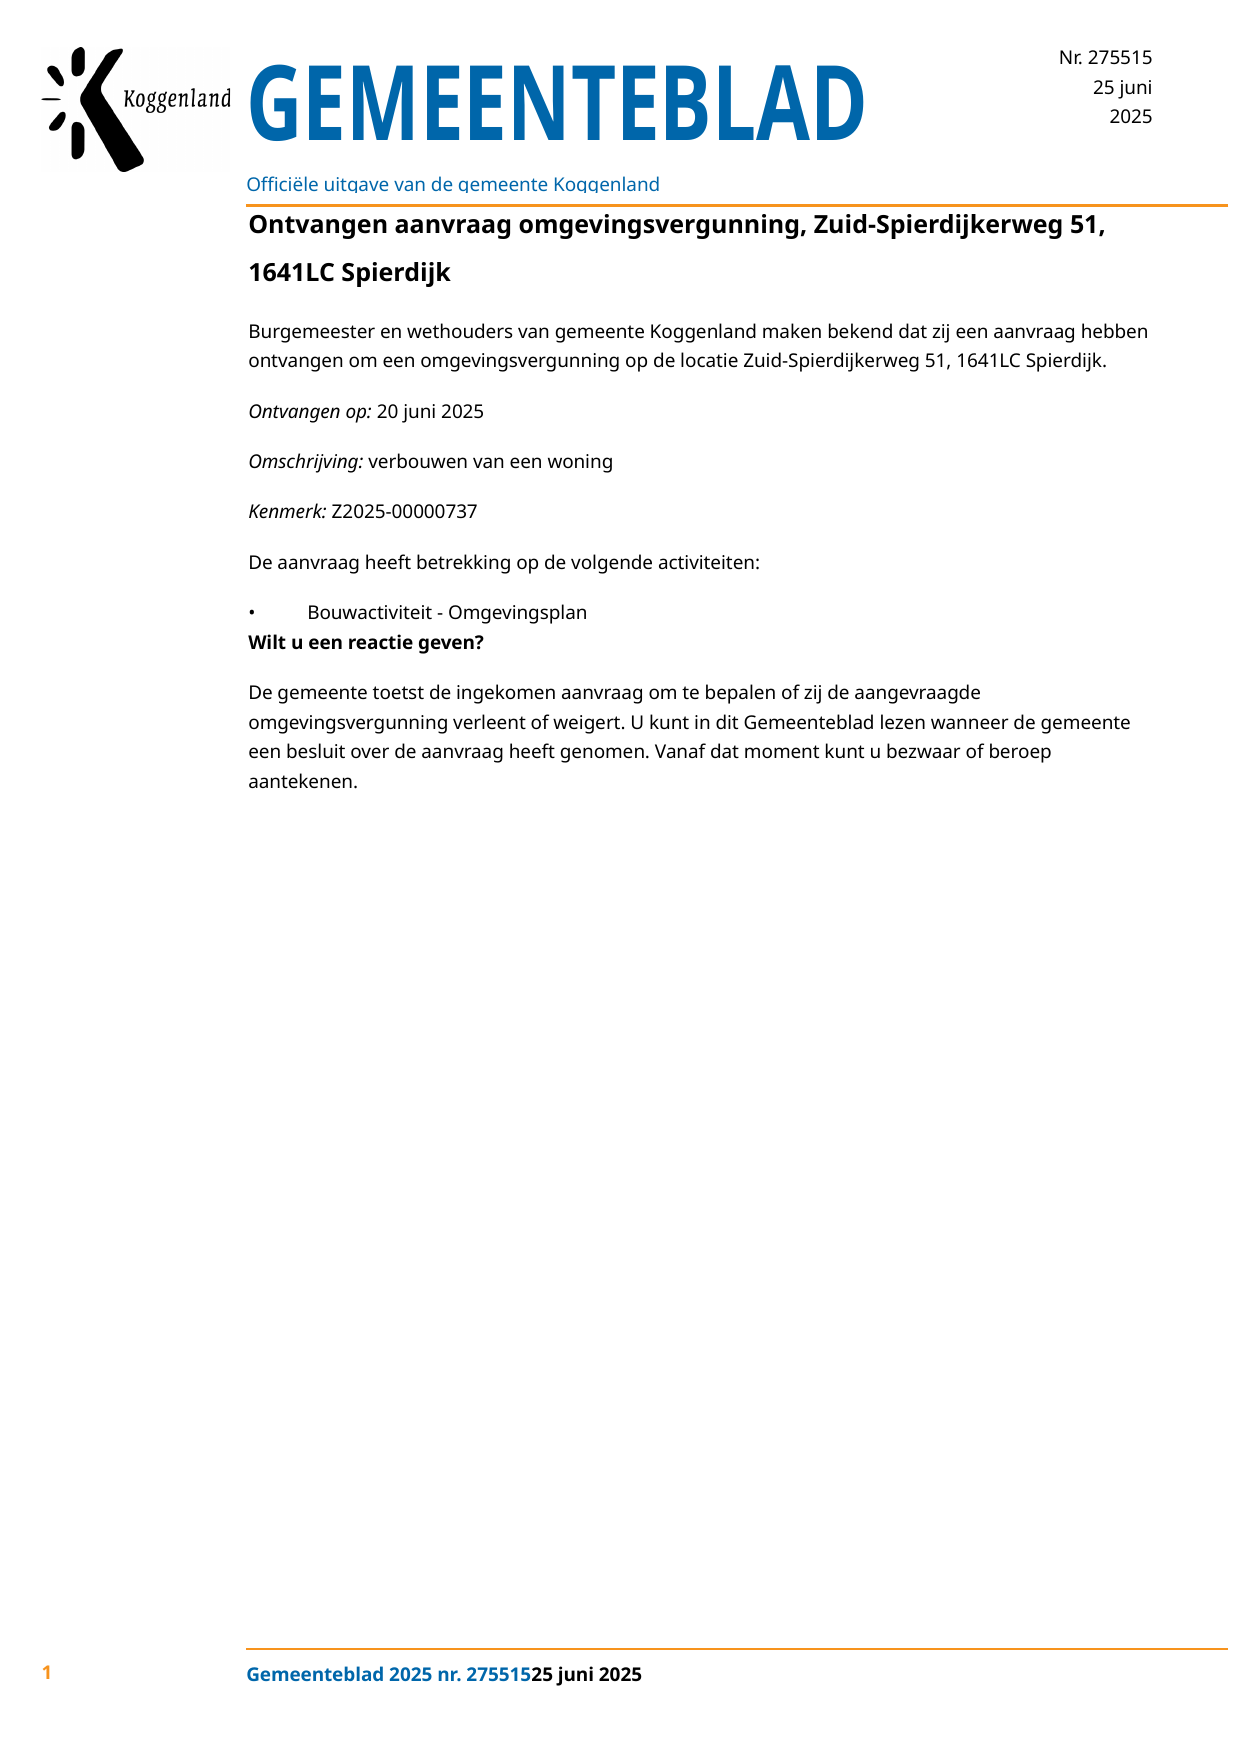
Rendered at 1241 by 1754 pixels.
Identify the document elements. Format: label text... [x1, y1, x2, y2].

text De gemeente toetst de ingekomen aanvraag om te bepalen of zij de aangevraagde omgevingsvergunning verleent of weigert. U kunt in dit Gemeenteblad lezen wanneer de gemeente een besluit over de aanvraag heeft genomen. Vanaf dat moment kunt u bezwaar of beroep aantekenen. [248, 679, 1152, 794]
text Kenmerk: Z2025-00000737 [248, 499, 1152, 524]
list Bouwactiviteit - Omgevingsplan [248, 599, 1152, 625]
picture [41, 47, 231, 172]
text Ontvangen op: 20 juni 2025 [248, 398, 1152, 424]
text Burgemeester en wethouders van gemeente Koggenland maken bekend dat zij een aanvraag hebben ontvangen om een omgevingsvergunning op de locatie Zuid-Spierdijkerweg 51, 1641LC Spierdijk. [248, 318, 1152, 373]
text De aanvraag heeft betrekking op de volgende activiteiten: [248, 549, 1152, 575]
text Omschrijving: verbouwen van een woning [248, 448, 1152, 474]
text Ontvangen aanvraag omgevingsvergunning, Zuid-Spierdijkerweg 51, 1641LC Spierdijk [248, 207, 1152, 288]
text Wilt u een reactie geven? [248, 629, 1152, 655]
